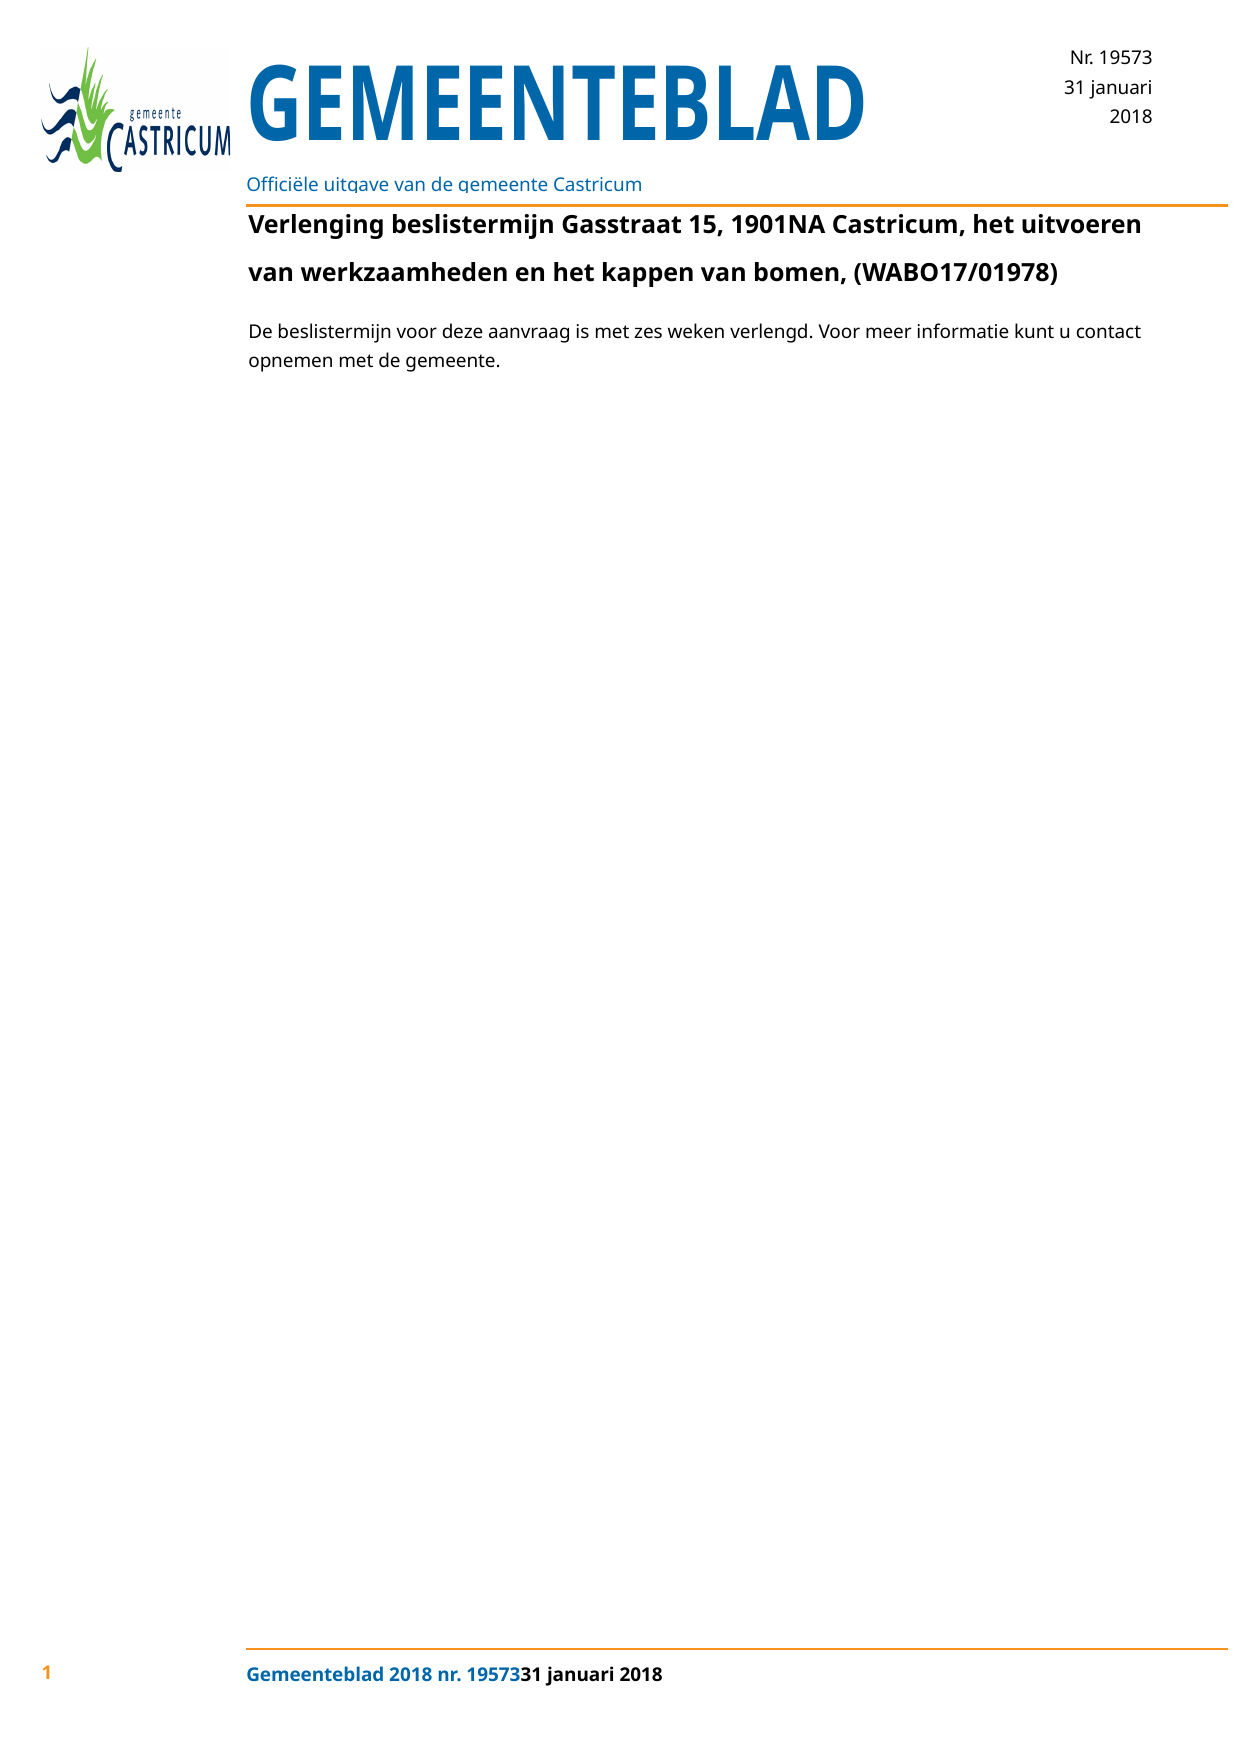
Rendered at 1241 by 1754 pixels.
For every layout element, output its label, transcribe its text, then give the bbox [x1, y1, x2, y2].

text Verlenging beslistermijn Gasstraat 15, 1901NA Castricum, het uitvoeren van werkzaamheden en het kappen van bomen, (WABO17/01978) [248, 207, 1152, 288]
picture [41, 47, 231, 172]
text De beslistermijn voor deze aanvraag is met zes weken verlengd. Voor meer informatie kunt u contact opnemen met de gemeente. [248, 318, 1152, 373]
